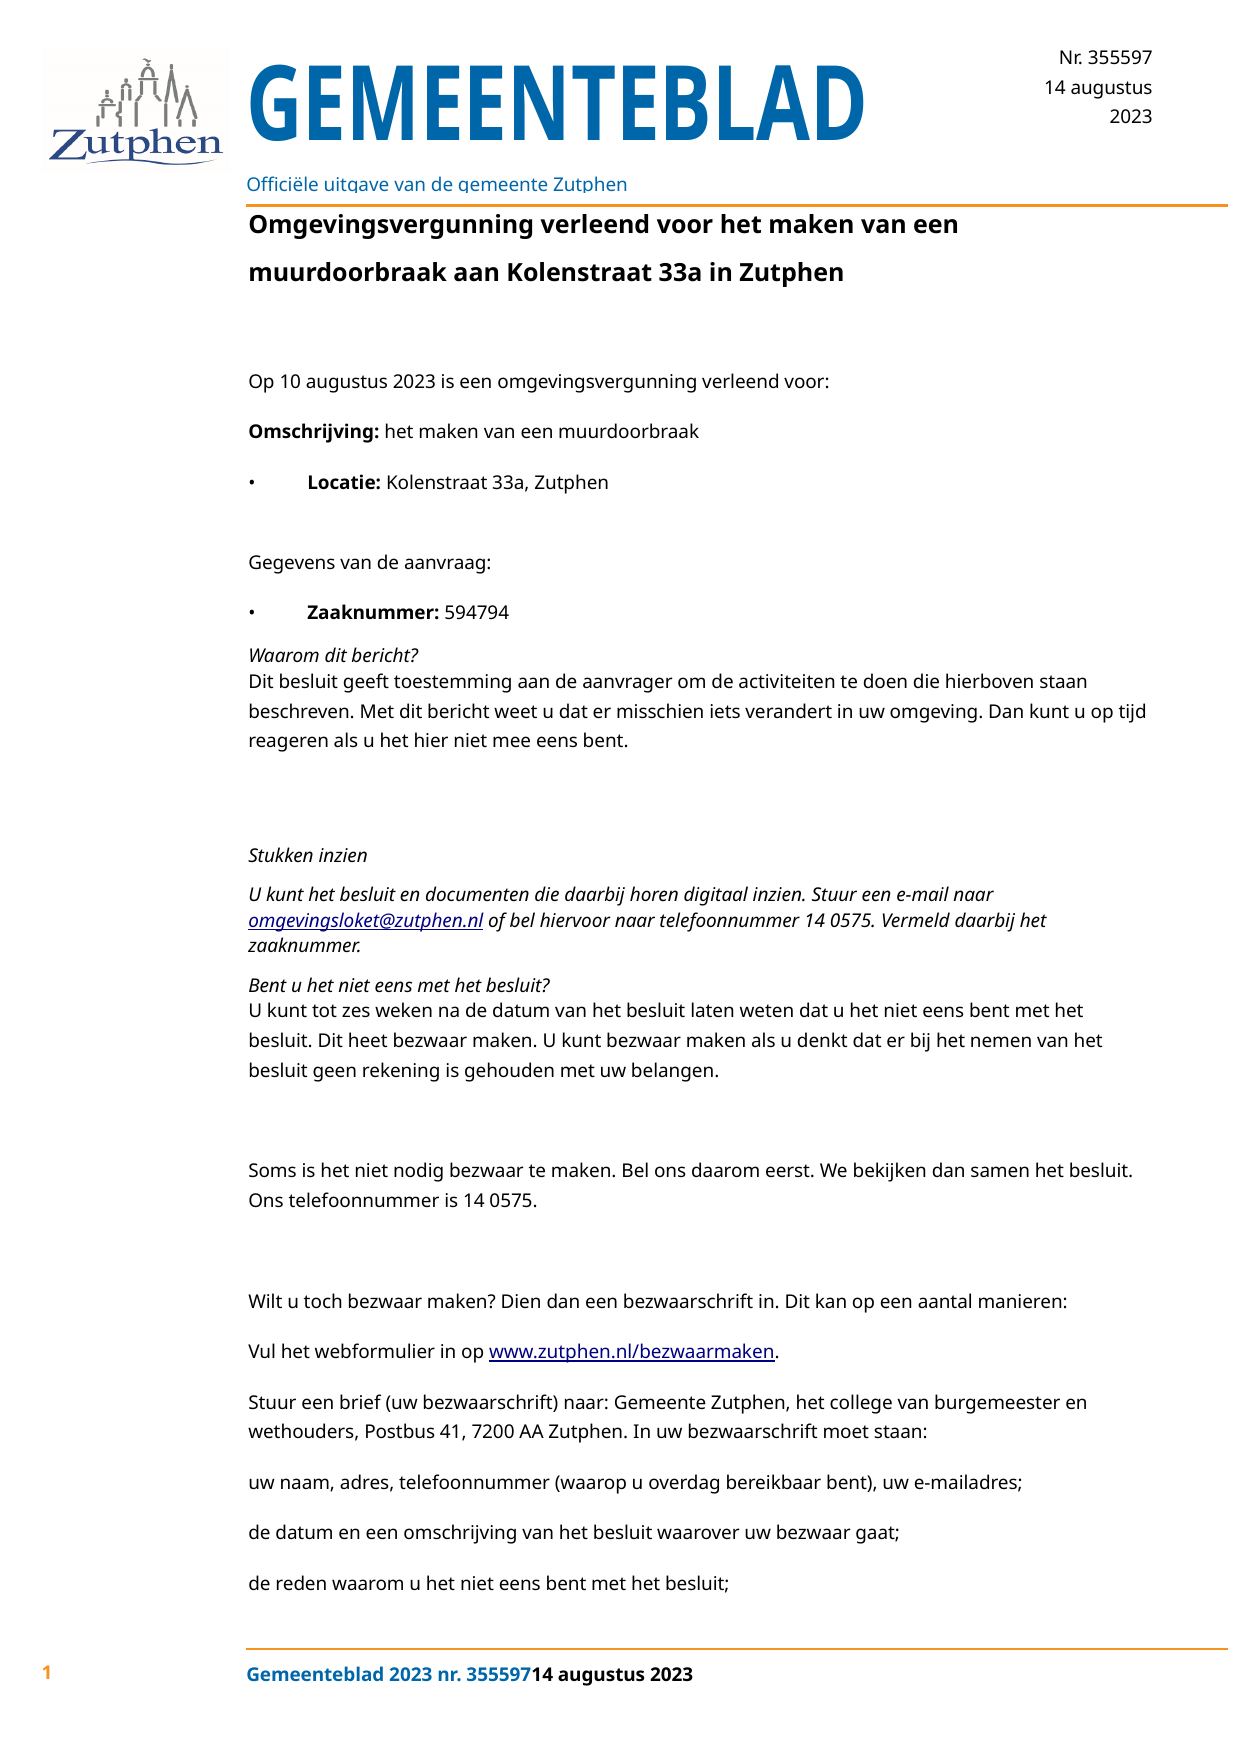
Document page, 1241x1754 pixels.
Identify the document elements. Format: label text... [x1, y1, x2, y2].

text Op 10 augustus 2023 is een omgevingsvergunning verleend voor: [248, 368, 1152, 394]
text Soms is het niet nodig bezwaar te maken. Bel ons daarom eerst. We bekijken dan samen het besluit. Ons telefoonnummer is 14 0575. [248, 1158, 1152, 1213]
text Wilt u toch bezwaar maken? Dien dan een bezwaarschrift in. Dit kan op een aantal manieren: [248, 1288, 1152, 1314]
text de reden waarom u het niet eens bent met het besluit; [248, 1570, 1152, 1596]
text Waarom dit bericht? [248, 643, 1152, 668]
text Omschrijving: het maken van een muurdoorbraak [248, 419, 1152, 444]
picture [41, 47, 231, 172]
list Zaaknummer: 594794 [248, 599, 1152, 625]
text Vul het webformulier in op www.zutphen.nl/bezwaarmaken. [248, 1338, 1152, 1364]
text de datum en een omschrijving van het besluit waarover uw bezwaar gaat; [248, 1519, 1152, 1545]
text Gegevens van de aanvraag: [248, 549, 1152, 575]
text U kunt tot zes weken na de datum van het besluit laten weten dat u het niet eens bent met het besluit. Dit heet bezwaar maken. U kunt bezwaar maken als u denkt dat er bij het nemen van het besluit geen rekening is gehouden met uw belangen. [248, 998, 1152, 1083]
text Dit besluit geeft toestemming aan de aanvrager om de activiteiten te doen die hierboven staan beschreven. Met dit bericht weet u dat er misschien iets verandert in uw omgeving. Dan kunt u op tijd reageren als u het hier niet mee eens bent. [248, 668, 1152, 753]
text Stukken inzien [248, 842, 1152, 868]
text Bent u het niet eens met het besluit? [248, 972, 1152, 998]
list Locatie: Kolenstraat 33a, Zutphen [248, 469, 1152, 495]
text Stuur een brief (uw bezwaarschrift) naar: Gemeente Zutphen, het college van burgemeester en wethouders, Postbus 41, 7200 AA Zutphen. In uw bezwaarschrift moet staan: [248, 1389, 1152, 1444]
text uw naam, adres, telefoonnummer (waarop u overdag bereikbaar bent), uw e-mailadres; [248, 1469, 1152, 1495]
text Omgevingsvergunning verleend voor het maken van een muurdoorbraak aan Kolenstraat 33a in Zutphen [248, 207, 1152, 288]
text U kunt het besluit en documenten die daarbij horen digitaal inzien. Stuur een e-mail naar omgevingsloket@zutphen.nl of bel hiervoor naar telefoonnummer 14 0575. Vermeld daarbij het zaaknummer. [248, 881, 1152, 958]
